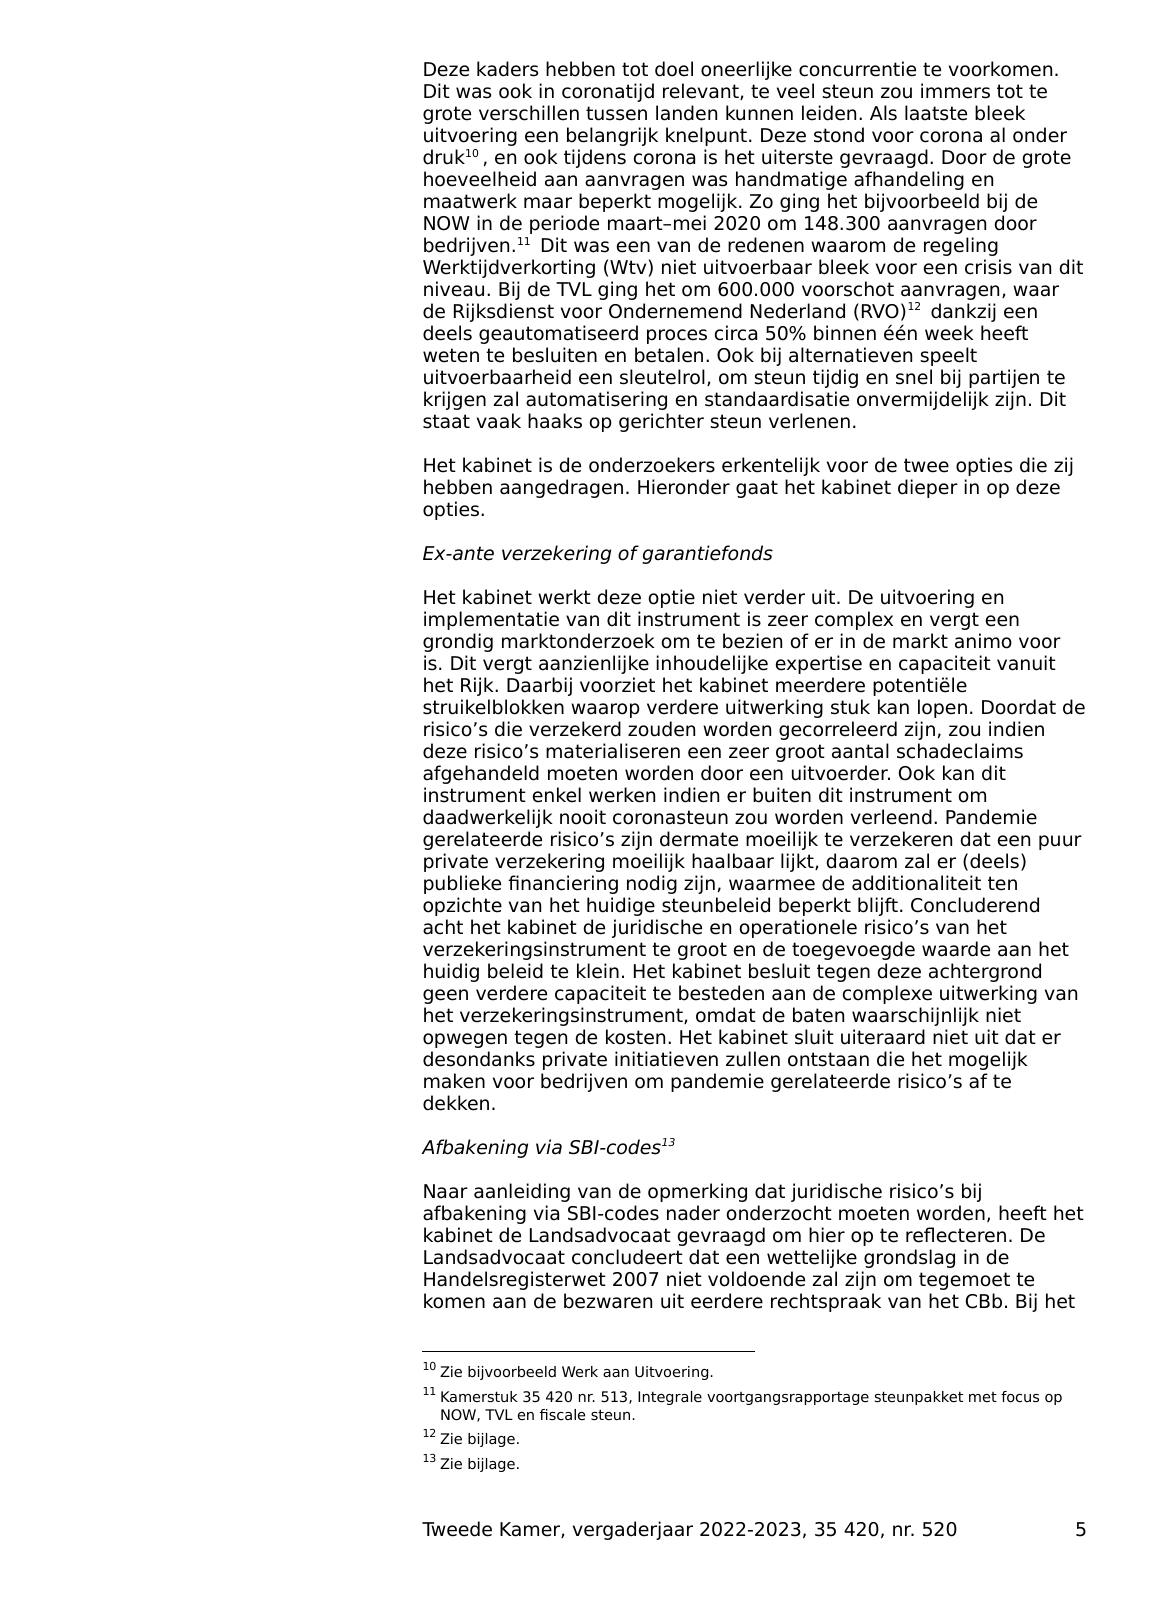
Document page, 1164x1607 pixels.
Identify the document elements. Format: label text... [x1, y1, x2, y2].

text Zie bijvoorbeeld Werk aan Uitvoering. [422, 1360, 1087, 1382]
text Zie bijlage. [422, 1452, 1087, 1474]
subtitle Ex-ante verzekering of garantiefonds [422, 543, 1087, 565]
text Kamerstuk 35 420 nr. 513, Integrale voortgangsrapportage steunpakket met focus op NOW, TVL en fiscale steun. [422, 1385, 1087, 1424]
text Het kabinet is de onderzoekers erkentelijk voor de twee opties die zij hebben aangedragen. Hieronder gaat het kabinet dieper in op deze opties. [422, 455, 1087, 521]
text Zie bijlage. [422, 1427, 1087, 1449]
text Naar aanleiding van de opmerking dat juridische risico’s bij afbakening via SBI-codes nader onderzocht moeten worden, heeft het kabinet de Landsadvocaat gevraagd om hier op te reflecteren. De Landsadvocaat concludeert dat een wettelijke grondslag in de Handelsregisterwet 2007 niet voldoende zal zijn om tegemoet te komen aan de bezwaren uit eerdere rechtspraak van het CBb. Bij het [422, 1181, 1087, 1313]
text Deze kaders hebben tot doel oneerlijke concurrentie te voorkomen. Dit was ook in coronatijd relevant, te veel steun zou immers tot te grote verschillen tussen landen kunnen leiden. Als laatste bleek uitvoering een belangrijk knelpunt. Deze stond voor corona al onder druk, en ook tijdens corona is het uiterste gevraagd. Door de grote hoeveelheid aan aanvragen was handmatige afhandeling en maatwerk maar beperkt mogelijk. Zo ging het bijvoorbeeld bij de NOW in de periode maart–mei 2020 om 148.300 aanvragen door bedrijven. Dit was een van de redenen waarom de regeling Werktijdverkorting (Wtv) niet uitvoerbaar bleek voor een crisis van dit niveau. Bij de TVL ging het om 600.000 voorschot aanvragen, waar de Rijksdienst voor Ondernemend Nederland (RVO) dankzij een deels geautomatiseerd proces circa 50% binnen één week heeft weten te besluiten en betalen. Ook bij alternatieven speelt uitvoerbaarheid een sleutelrol, om steun tijdig en snel bij partijen te krijgen zal automatisering en standaardisatie onvermijdelijk zijn. Dit staat vaak haaks op gerichter steun verlenen. [422, 59, 1087, 433]
text Het kabinet werkt deze optie niet verder uit. De uitvoering en implementatie van dit instrument is zeer complex en vergt een grondig marktonderzoek om te bezien of er in de markt animo voor is. Dit vergt aanzienlijke inhoudelijke expertise en capaciteit vanuit het Rijk. Daarbij voorziet het kabinet meerdere potentiële struikelblokken waarop verdere uitwerking stuk kan lopen. Doordat de risico’s die verzekerd zouden worden gecorreleerd zijn, zou indien deze risico’s materialiseren een zeer groot aantal schadeclaims afgehandeld moeten worden door een uitvoerder. Ook kan dit instrument enkel werken indien er buiten dit instrument om daadwerkelijk nooit coronasteun zou worden verleend. Pandemie gerelateerde risico’s zijn dermate moeilijk te verzekeren dat een puur private verzekering moeilijk haalbaar lijkt, daarom zal er (deels) publieke financiering nodig zijn, waarmee de additionaliteit ten opzichte van het huidige steunbeleid beperkt blijft. Concluderend acht het kabinet de juridische en operationele risico’s van het verzekeringsinstrument te groot en de toegevoegde waarde aan het huidig beleid te klein. Het kabinet besluit tegen deze achtergrond geen verdere capaciteit te besteden aan de complexe uitwerking van het verzekeringsinstrument, omdat de baten waarschijnlijk niet opwegen tegen de kosten. Het kabinet sluit uiteraard niet uit dat er desondanks private initiatieven zullen ontstaan die het mogelijk maken voor bedrijven om pandemie gerelateerde risico’s af te dekken. [422, 587, 1087, 1115]
subtitle Afbakening via SBI-codes [422, 1137, 1087, 1159]
